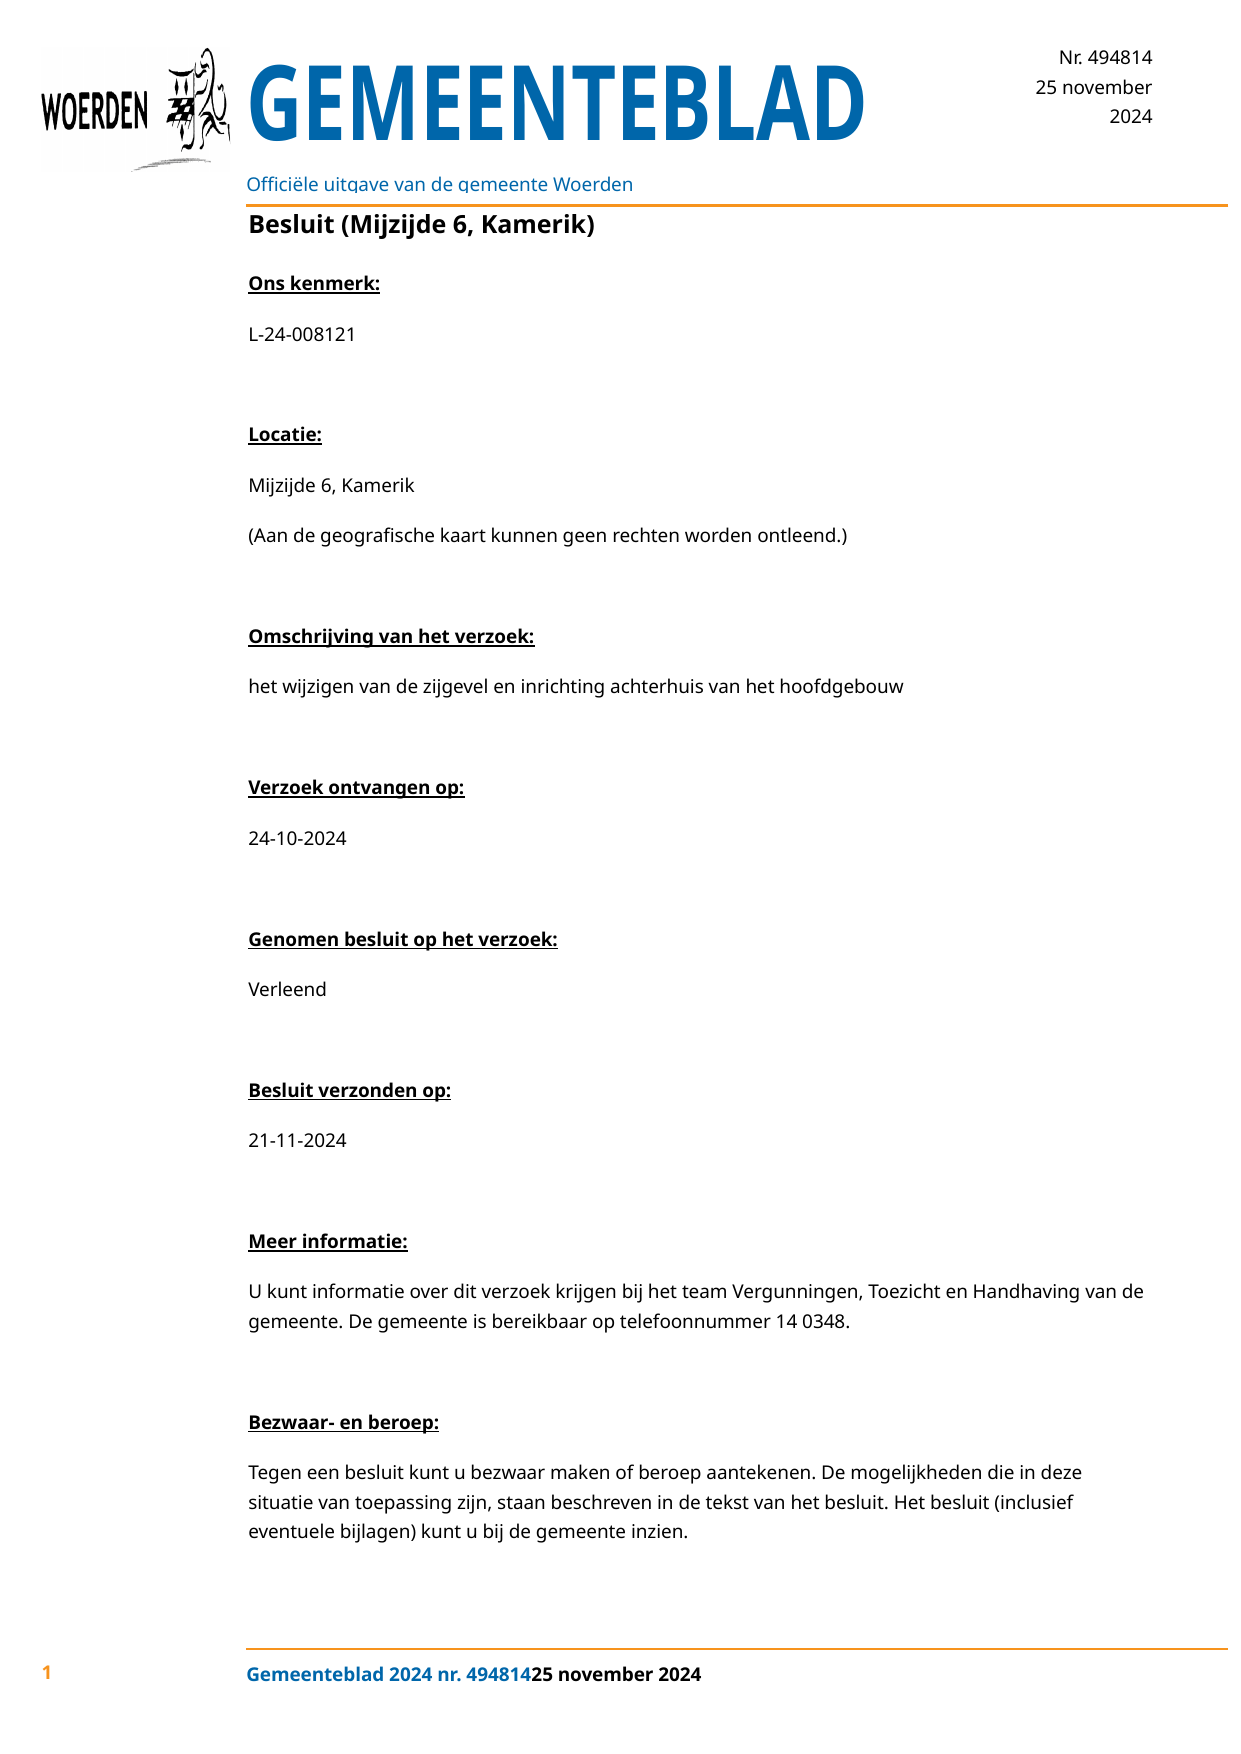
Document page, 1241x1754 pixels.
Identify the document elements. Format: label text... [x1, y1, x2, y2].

text Ons kenmerk: [248, 270, 1152, 296]
text Mijzijde 6, Kamerik [248, 472, 1152, 498]
text Bezwaar- en beroep: [248, 1409, 1152, 1435]
text Verleend [248, 976, 1152, 1002]
text Omschrijving van het verzoek: [248, 623, 1152, 649]
text Tegen een besluit kunt u bezwaar maken of beroep aantekenen. De mogelijkheden die in deze situatie van toepassing zijn, staan beschreven in de tekst van het besluit. Het besluit (inclusief eventuele bijlagen) kunt u bij de gemeente inzien. [248, 1459, 1152, 1544]
text U kunt informatie over dit verzoek krijgen bij het team Vergunningen, Toezicht en Handhaving van de gemeente. De gemeente is bereikbaar op telefoonnummer 14 0348. [248, 1279, 1152, 1334]
text Besluit verzonden op: [248, 1077, 1152, 1103]
text Besluit (Mijzijde 6, Kamerik) [248, 207, 1152, 241]
text Meer informatie: [248, 1228, 1152, 1254]
text het wijzigen van de zijgevel en inrichting achterhuis van het hoofdgebouw [248, 674, 1152, 699]
picture [41, 47, 231, 172]
text 21-11-2024 [248, 1127, 1152, 1153]
text L-24-008121 [248, 321, 1152, 346]
text 24-10-2024 [248, 825, 1152, 851]
text (Aan de geografische kaart kunnen geen rechten worden ontleend.) [248, 522, 1152, 548]
text Verzoek ontvangen op: [248, 774, 1152, 800]
text Genomen besluit op het verzoek: [248, 926, 1152, 951]
text Locatie: [248, 422, 1152, 447]
